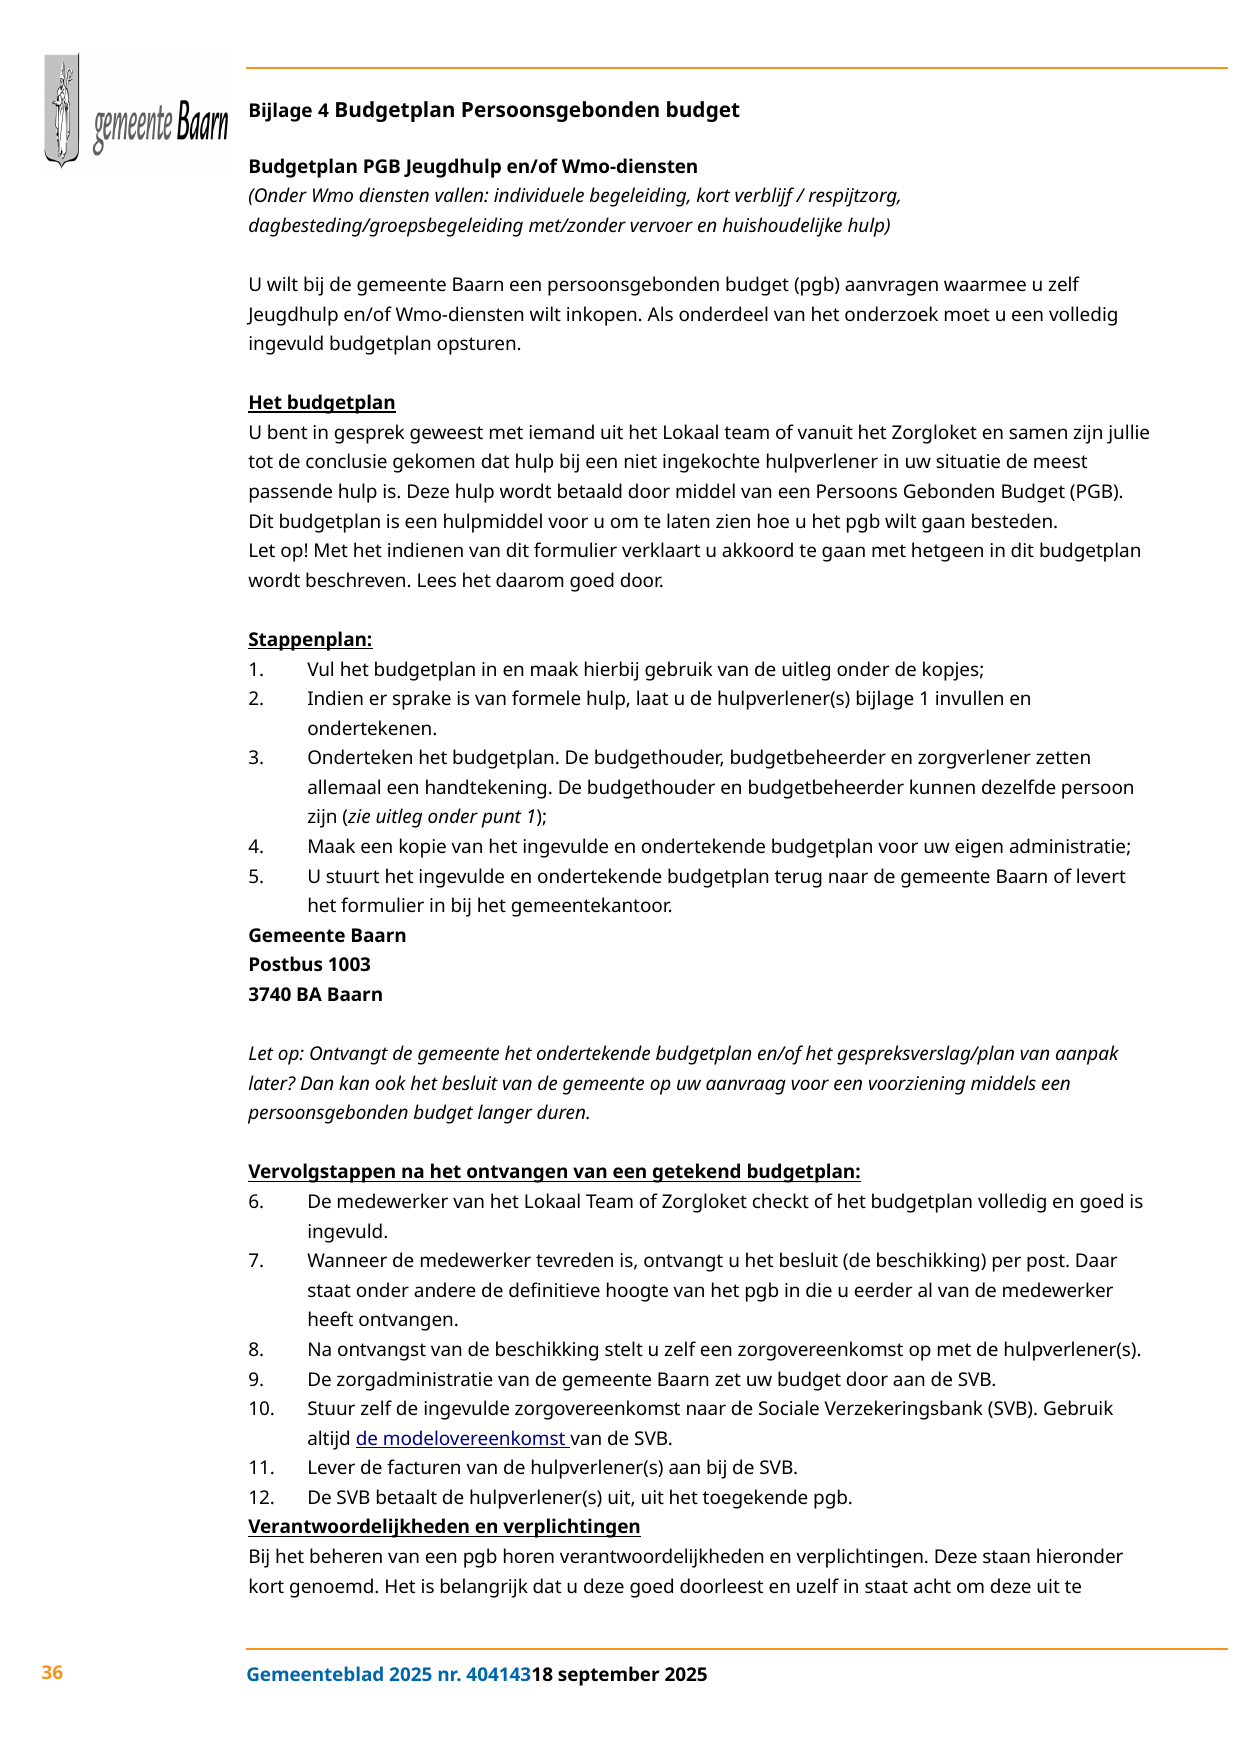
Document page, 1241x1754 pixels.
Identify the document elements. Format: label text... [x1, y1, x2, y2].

text U wilt bij de gemeente Baarn een persoonsgebonden budget (pgb) aanvragen waarmee u zelf Jeugdhulp en/of Wmo-diensten wilt inkopen. Als onderdeel van het onderzoek moet u een volledig ingevuld budgetplan opsturen. [248, 271, 1152, 356]
text Stappenplan: [248, 626, 1152, 652]
text Vervolgstappen na het ontvangen van een getekend budgetplan: [248, 1159, 1152, 1184]
text Dit budgetplan is een hulpmiddel voor u om te laten zien hoe u het pgb wilt gaan besteden. [248, 508, 1152, 534]
list De medewerker van het Lokaal Team of Zorgloket checkt of het budgetplan volledig en goed is ingevuld. [248, 1188, 1152, 1244]
list Vul het budgetplan in en maak hierbij gebruik van de uitleg onder de kopjes; [248, 656, 1152, 682]
list Indien er sprake is van formele hulp, laat u de hulpverlener(s) bijlage 1 invullen en ondertekenen. [248, 685, 1152, 741]
list Onderteken het budgetplan. De budgethouder, budgetbeheerder en zorgverlener zetten allemaal een handtekening. De budgethouder en budgetbeheerder kunnen dezelfde persoon zijn (zie uitleg onder punt 1); [248, 744, 1152, 829]
text (Onder Wmo diensten vallen: individuele begeleiding, kort verblijf / respijtzorg, dagbesteding/groepsbegeleiding met/zonder vervoer en huishoudelijke hulp) [248, 182, 1152, 238]
text Het budgetplan [248, 389, 1152, 415]
list De zorgadministratie van de gemeente Baarn zet uw budget door aan de SVB. [248, 1366, 1152, 1392]
list Lever de facturen van de hulpverlener(s) aan bij de SVB. [248, 1454, 1152, 1480]
text Postbus 1003 [248, 952, 1152, 977]
text Bij het beheren van een pgb horen verantwoordelijkheden en verplichtingen. Deze staan hieronder kort genoemd. Het is belangrijk dat u deze goed doorleest en uzelf in staat acht om deze uit te [248, 1543, 1152, 1599]
text Budgetplan PGB Jeugdhulp en/of Wmo-diensten [248, 153, 1152, 179]
list De SVB betaalt de hulpverlener(s) uit, uit het toegekende pgb. [248, 1484, 1152, 1510]
text 3740 BA Baarn [248, 981, 1152, 1007]
text Verantwoordelijkheden en verplichtingen [248, 1514, 1152, 1539]
list Stuur zelf de ingevulde zorgovereenkomst naar de Sociale Verzekeringsbank (SVB). Gebruik altijd de modelovereenkomst van de SVB. [248, 1395, 1152, 1451]
text Let op! Met het indienen van dit formulier verklaart u akkoord te gaan met hetgeen in dit budgetplan wordt beschreven. Lees het daarom goed door. [248, 537, 1152, 593]
text U bent in gesprek geweest met iemand uit het Lokaal team of vanuit het Zorgloket en samen zijn jullie tot de conclusie gekomen dat hulp bij een niet ingekochte hulpverlener in uw situatie de meest passende hulp is. Deze hulp wordt betaald door middel van een Persoons Gebonden Budget (PGB). [248, 419, 1152, 504]
picture [41, 47, 231, 172]
list Wanneer de medewerker tevreden is, ontvangt u het besluit (de beschikking) per post. Daar staat onder andere de definitieve hoogte van het pgb in die u eerder al van de medewerker heeft ontvangen. [248, 1247, 1152, 1332]
list Na ontvangst van de beschikking stelt u zelf een zorgovereenkomst op met de hulpverlener(s). [248, 1336, 1152, 1362]
list Maak een kopie van het ingevulde en ondertekende budgetplan voor uw eigen administratie; [248, 833, 1152, 859]
text Bijlage 4 Budgetplan Persoonsgebonden budget [248, 95, 1152, 123]
text Let op: Ontvangt de gemeente het ondertekende budgetplan en/of het gespreksverslag/plan van aanpak later? Dan kan ook het besluit van de gemeente op uw aanvraag voor een voorziening middels een persoonsgebonden budget langer duren. [248, 1040, 1152, 1125]
list U stuurt het ingevulde en ondertekende budgetplan terug naar de gemeente Baarn of levert het formulier in bij het gemeentekantoor. [248, 863, 1152, 918]
text Gemeente Baarn [248, 922, 1152, 948]
